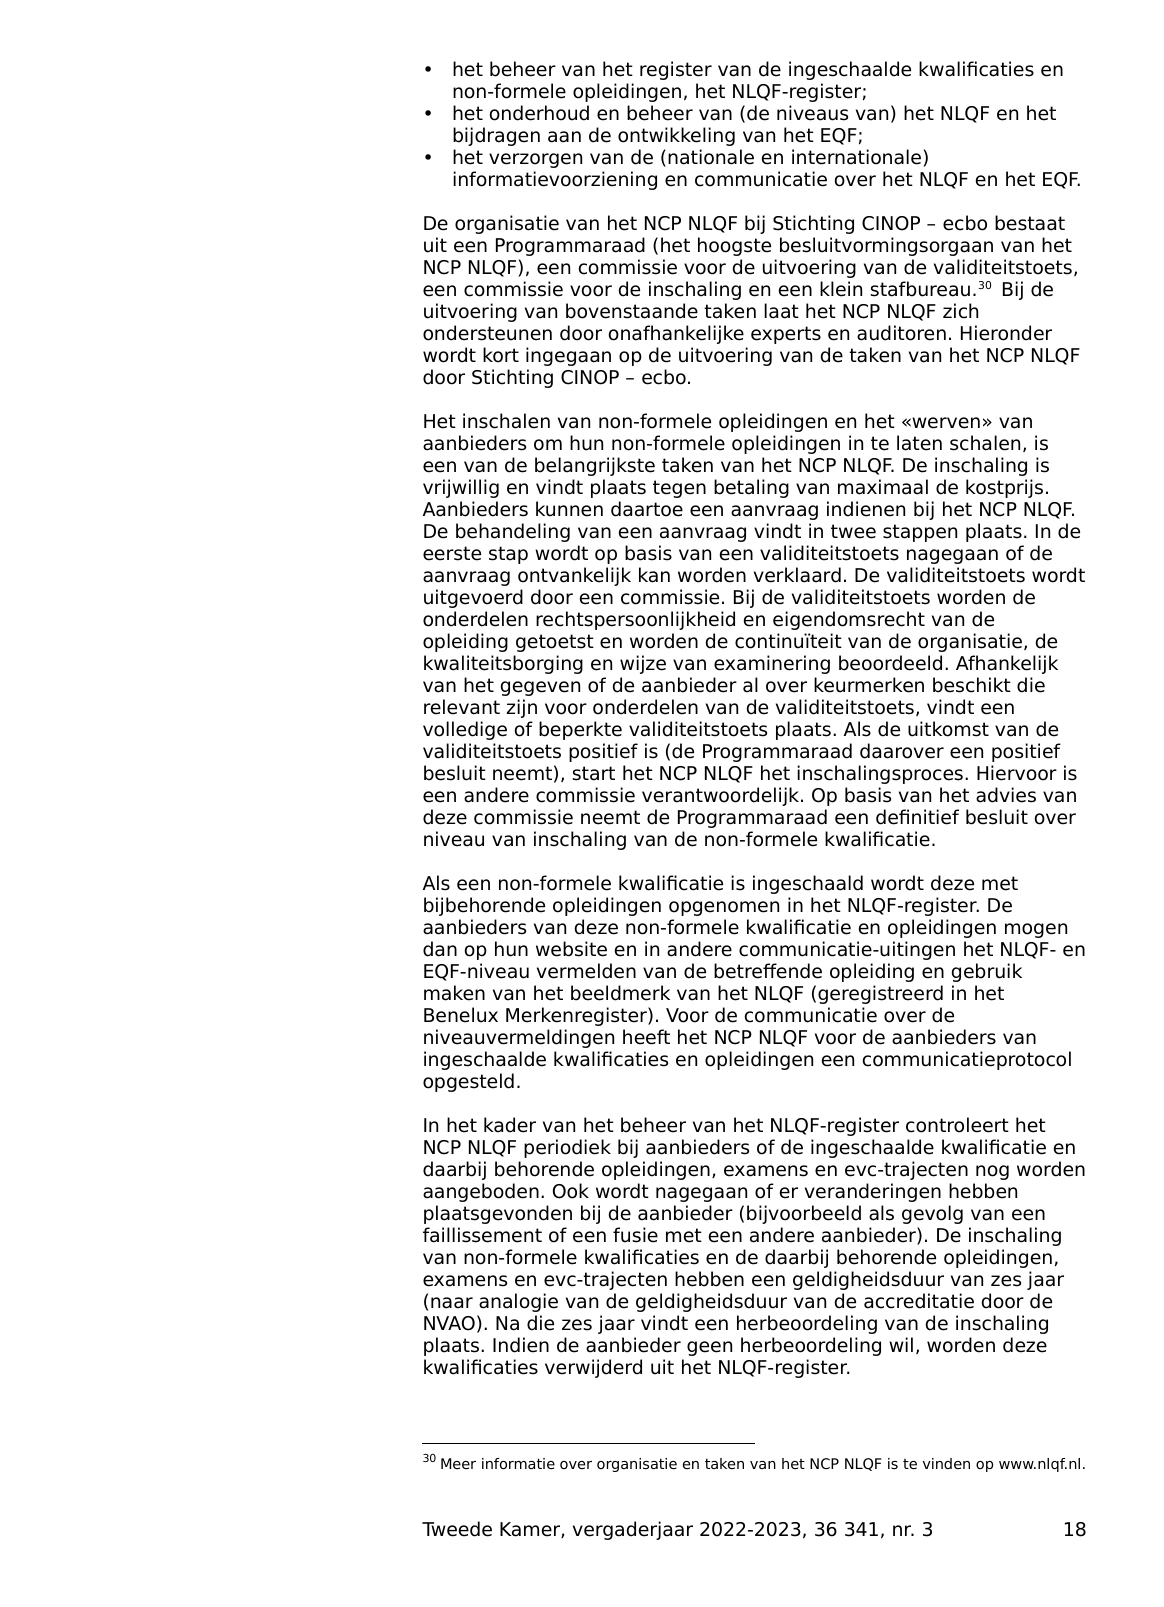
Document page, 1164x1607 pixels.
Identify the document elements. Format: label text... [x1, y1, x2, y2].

text Als een non-formele kwalificatie is ingeschaald wordt deze met bijbehorende opleidingen opgenomen in het NLQF-register. De aanbieders van deze non-formele kwalificatie en opleidingen mogen dan op hun website en in andere communicatie-uitingen het NLQF- en EQF-niveau vermelden van de betreffende opleiding en gebruik maken van het beeldmerk van het NLQF (geregistreerd in het Benelux Merkenregister). Voor de communicatie over de niveauvermeldingen heeft het NCP NLQF voor de aanbieders van ingeschaalde kwalificaties en opleidingen een communicatieprotocol opgesteld. [422, 873, 1087, 1093]
text • het onderhoud en beheer van (de niveaus van) het NLQF en het bijdragen aan de ontwikkeling van het EQF; [422, 103, 1087, 147]
text Het inschalen van non-formele opleidingen en het «werven» van aanbieders om hun non-formele opleidingen in te laten schalen, is een van de belangrijkste taken van het NCP NLQF. De inschaling is vrijwillig en vindt plaats tegen betaling van maximaal de kostprijs. Aanbieders kunnen daartoe een aanvraag indienen bij het NCP NLQF. De behandeling van een aanvraag vindt in twee stappen plaats. In de eerste stap wordt op basis van een validiteitstoets nagegaan of de aanvraag ontvankelijk kan worden verklaard. De validiteitstoets wordt uitgevoerd door een commissie. Bij de validiteitstoets worden de onderdelen rechtspersoonlijkheid en eigendomsrecht van de opleiding getoetst en worden de continuïteit van de organisatie, de kwaliteitsborging en wijze van examinering beoordeeld. Afhankelijk van het gegeven of de aanbieder al over keurmerken beschikt die relevant zijn voor onderdelen van de validiteitstoets, vindt een volledige of beperkte validiteitstoets plaats. Als de uitkomst van de validiteitstoets positief is (de Programmaraad daarover een positief besluit neemt), start het NCP NLQF het inschalingsproces. Hiervoor is een andere commissie verantwoordelijk. Op basis van het advies van deze commissie neemt de Programmaraad een definitief besluit over niveau van inschaling van de non-formele kwalificatie. [422, 411, 1087, 851]
text De organisatie van het NCP NLQF bij Stichting CINOP – ecbo bestaat uit een Programmaraad (het hoogste besluitvormingsorgaan van het NCP NLQF), een commissie voor de uitvoering van de validiteitstoets, een commissie voor de inschaling en een klein stafbureau. Bij de uitvoering van bovenstaande taken laat het NCP NLQF zich ondersteunen door onafhankelijke experts en auditoren. Hieronder wordt kort ingegaan op de uitvoering van de taken van het NCP NLQF door Stichting CINOP – ecbo. [422, 213, 1087, 389]
text • het verzorgen van de (nationale en internationale) informatievoorziening en communicatie over het NLQF en het EQF. [422, 147, 1087, 191]
text • het beheer van het register van de ingeschaalde kwalificaties en non-formele opleidingen, het NLQF-register; [422, 59, 1087, 103]
text Meer informatie over organisatie en taken van het NCP NLQF is te vinden op www.nlqf.nl. [422, 1452, 1087, 1474]
text In het kader van het beheer van het NLQF-register controleert het NCP NLQF periodiek bij aanbieders of de ingeschaalde kwalificatie en daarbij behorende opleidingen, examens en evc-trajecten nog worden aangeboden. Ook wordt nagegaan of er veranderingen hebben plaatsgevonden bij de aanbieder (bijvoorbeeld als gevolg van een faillissement of een fusie met een andere aanbieder). De inschaling van non-formele kwalificaties en de daarbij behorende opleidingen, examens en evc-trajecten hebben een geldigheidsduur van zes jaar (naar analogie van de geldigheidsduur van de accreditatie door de NVAO). Na die zes jaar vindt een herbeoordeling van de inschaling plaats. Indien de aanbieder geen herbeoordeling wil, worden deze kwalificaties verwijderd uit het NLQF-register. [422, 1115, 1087, 1379]
